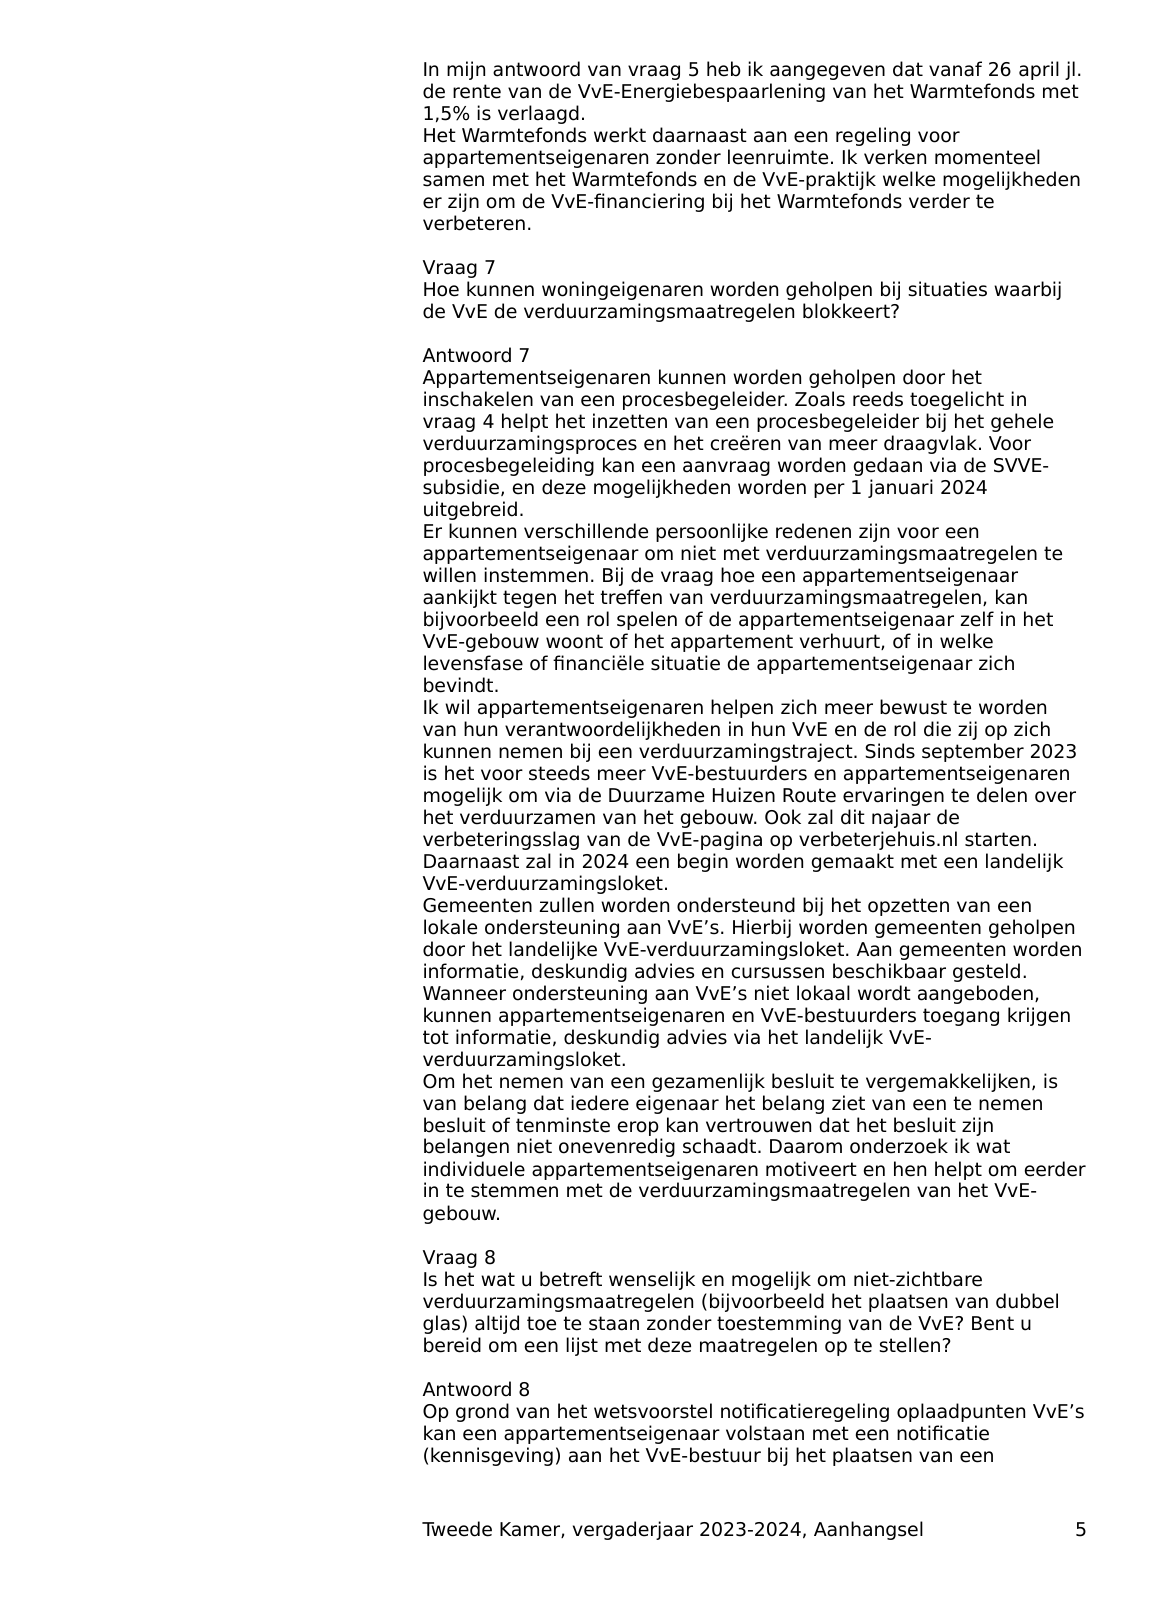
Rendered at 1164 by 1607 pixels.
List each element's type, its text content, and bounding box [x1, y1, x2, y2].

text Het Warmtefonds werkt daarnaast aan een regeling voor appartementseigenaren zonder leenruimte. Ik verken momenteel samen met het Warmtefonds en de VvE-praktijk welke mogelijkheden er zijn om de VvE-financiering bij het Warmtefonds verder te verbeteren. [422, 125, 1087, 235]
text Ik wil appartementseigenaren helpen zich meer bewust te worden van hun verantwoordelijkheden in hun VvE en de rol die zij op zich kunnen nemen bij een verduurzamingstraject. Sinds september 2023 is het voor steeds meer VvE-bestuurders en appartementseigenaren mogelijk om via de Duurzame Huizen Route ervaringen te delen over het verduurzamen van het gebouw. Ook zal dit najaar de verbeteringsslag van de VvE-pagina op verbeterjehuis.nl starten. Daarnaast zal in 2024 een begin worden gemaakt met een landelijk VvE-verduurzamingsloket. [422, 697, 1087, 895]
text Is het wat u betreft wenselijk en mogelijk om niet-zichtbare verduurzamingsmaatregelen (bijvoorbeeld het plaatsen van dubbel glas) altijd toe te staan zonder toestemming van de VvE? Bent u bereid om een lijst met deze maatregelen op te stellen? [422, 1268, 1087, 1356]
text Gemeenten zullen worden ondersteund bij het opzetten van een lokale ondersteuning aan VvE’s. Hierbij worden gemeenten geholpen door het landelijke VvE-verduurzamingsloket. Aan gemeenten worden informatie, deskundig advies en cursussen beschikbaar gesteld. Wanneer ondersteuning aan VvE’s niet lokaal wordt aangeboden, kunnen appartementseigenaren en VvE-bestuurders toegang krijgen tot informatie, deskundig advies via het landelijk VvE-verduurzamingsloket. [422, 895, 1087, 1071]
text Om het nemen van een gezamenlijk besluit te vergemakkelijken, is van belang dat iedere eigenaar het belang ziet van een te nemen besluit of tenminste erop kan vertrouwen dat het besluit zijn belangen niet onevenredig schaadt. Daarom onderzoek ik wat individuele appartementseigenaren motiveert en hen helpt om eerder in te stemmen met de verduurzamingsmaatregelen van het VvE-gebouw. [422, 1071, 1087, 1224]
text Appartementseigenaren kunnen worden geholpen door het inschakelen van een procesbegeleider. Zoals reeds toegelicht in vraag 4 helpt het inzetten van een procesbegeleider bij het gehele verduurzamingsproces en het creëren van meer draagvlak. Voor procesbegeleiding kan een aanvraag worden gedaan via de SVVE-subsidie, en deze mogelijkheden worden per 1 januari 2024 uitgebreid. [422, 367, 1087, 521]
text Er kunnen verschillende persoonlijke redenen zijn voor een appartementseigenaar om niet met verduurzamingsmaatregelen te willen instemmen. Bij de vraag hoe een appartementseigenaar aankijkt tegen het treffen van verduurzamingsmaatregelen, kan bijvoorbeeld een rol spelen of de appartementseigenaar zelf in het VvE-gebouw woont of het appartement verhuurt, of in welke levensfase of financiële situatie de appartementseigenaar zich bevindt. [422, 521, 1087, 697]
text Vraag 8 [422, 1247, 1087, 1268]
text Vraag 7 [422, 257, 1087, 279]
text Hoe kunnen woningeigenaren worden geholpen bij situaties waarbij de VvE de verduurzamingsmaatregelen blokkeert? [422, 279, 1087, 323]
text Antwoord 7 [422, 345, 1087, 367]
text In mijn antwoord van vraag 5 heb ik aangegeven dat vanaf 26 april jl. de rente van de VvE-Energiebespaarlening van het Warmtefonds met 1,5% is verlaagd. [422, 59, 1087, 125]
text Op grond van het wetsvoorstel notificatieregeling oplaadpunten VvE’s kan een appartementseigenaar volstaan met een notificatie (kennisgeving) aan het VvE-bestuur bij het plaatsen van een [422, 1401, 1087, 1467]
text Antwoord 8 [422, 1379, 1087, 1401]
